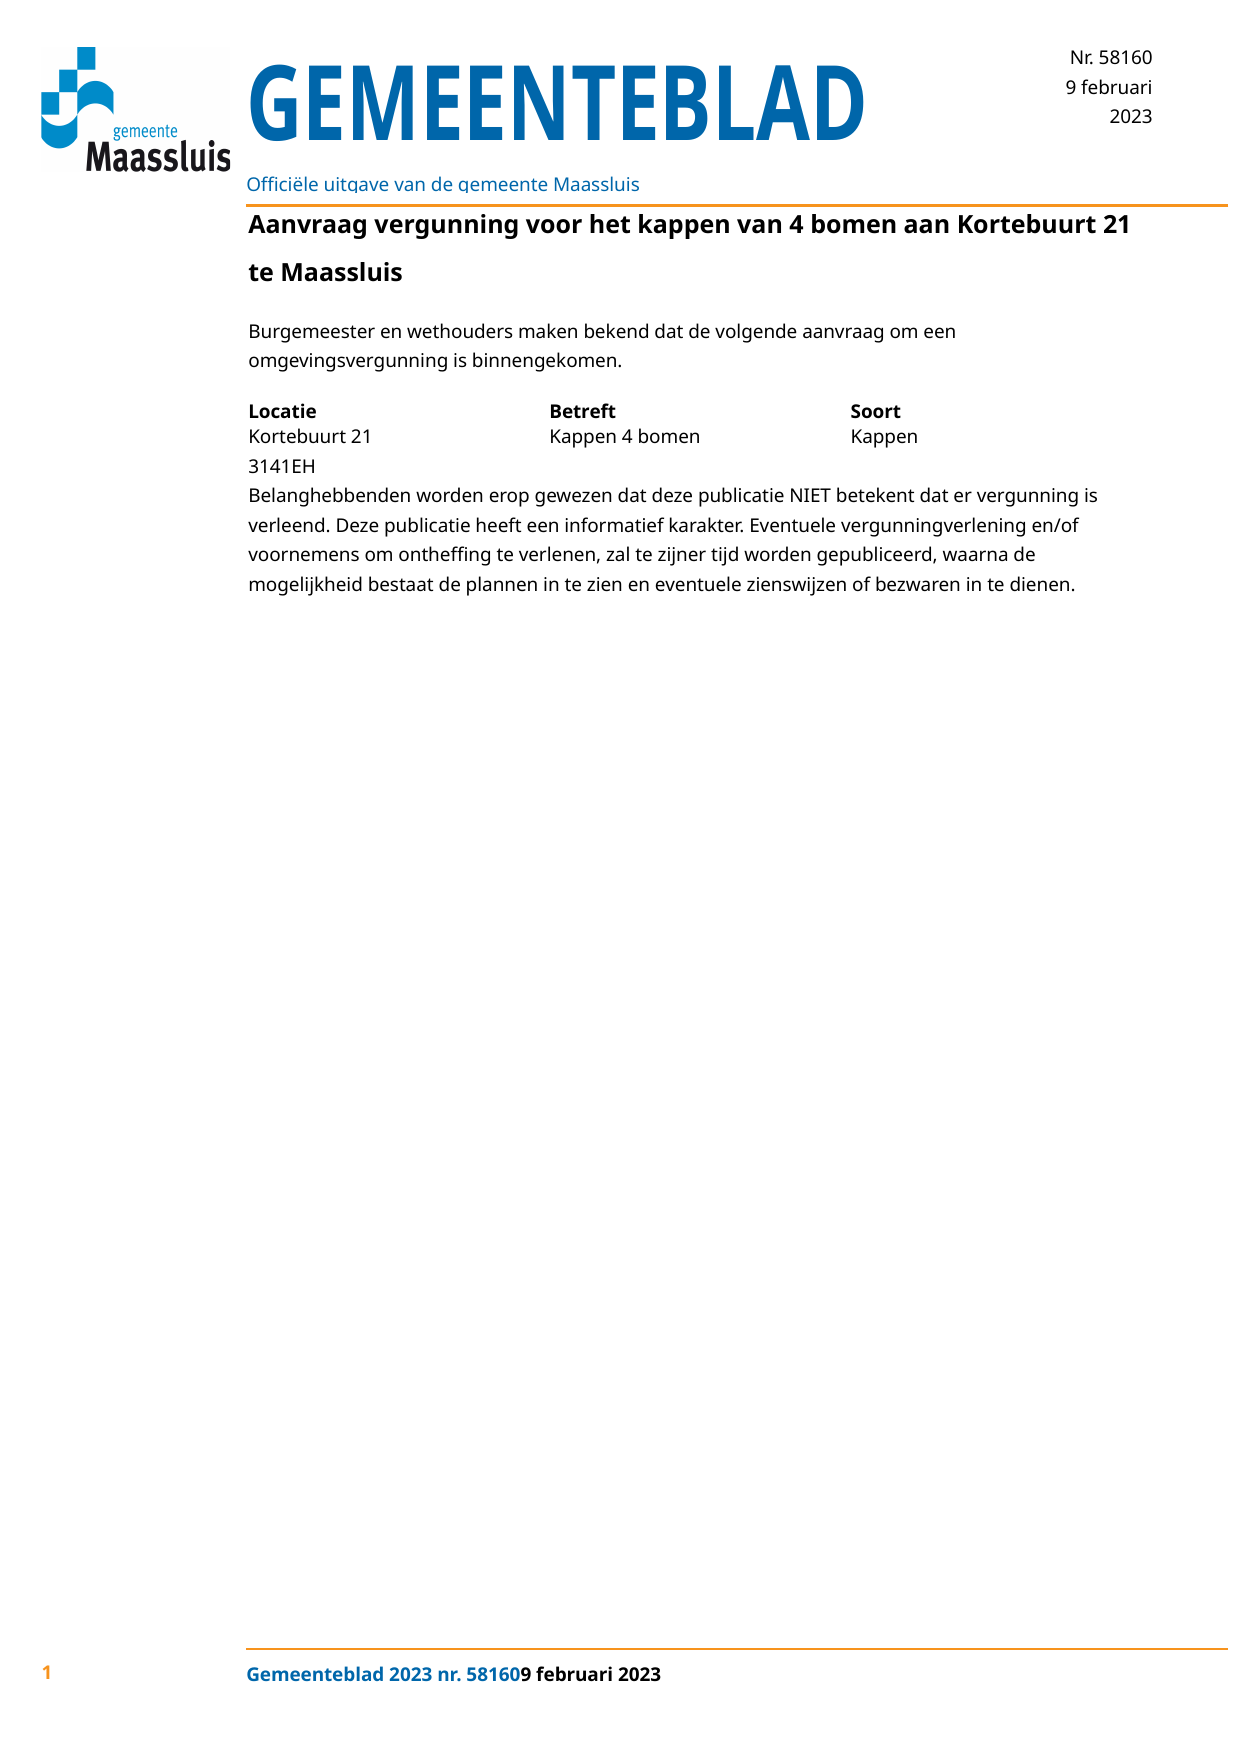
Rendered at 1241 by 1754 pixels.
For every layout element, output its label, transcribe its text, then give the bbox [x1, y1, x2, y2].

text Aanvraag vergunning voor het kappen van 4 bomen aan Kortebuurt 21 te Maassluis [248, 207, 1152, 288]
text Burgemeester en wethouders maken bekend dat de volgende aanvraag om een omgevingsvergunning is binnengekomen. [248, 318, 1152, 373]
picture [41, 47, 231, 172]
table_cell Kappen [850, 424, 1152, 479]
picture [41, 47, 77, 92]
text Belanghebbenden worden erop gewezen dat deze publicatie NIET betekent dat er vergunning is verleend. Deze publicatie heeft een informatief karakter. Eventuele vergunningverlening en/of voornemens om ontheffing te verlenen, zal te zijner tijd worden gepubliceerd, waarna de mogelijkheid bestaat de plannen in te zien en eventuele zienswijzen of bezwaren in te dienen. [248, 482, 1152, 597]
table_header Soort [850, 398, 1152, 424]
table_cell Kortebuurt 21 3141EH [248, 424, 549, 479]
table_header Betreft [549, 398, 850, 424]
table_cell Kappen 4 bomen [549, 424, 850, 479]
table_header Locatie [248, 398, 549, 424]
